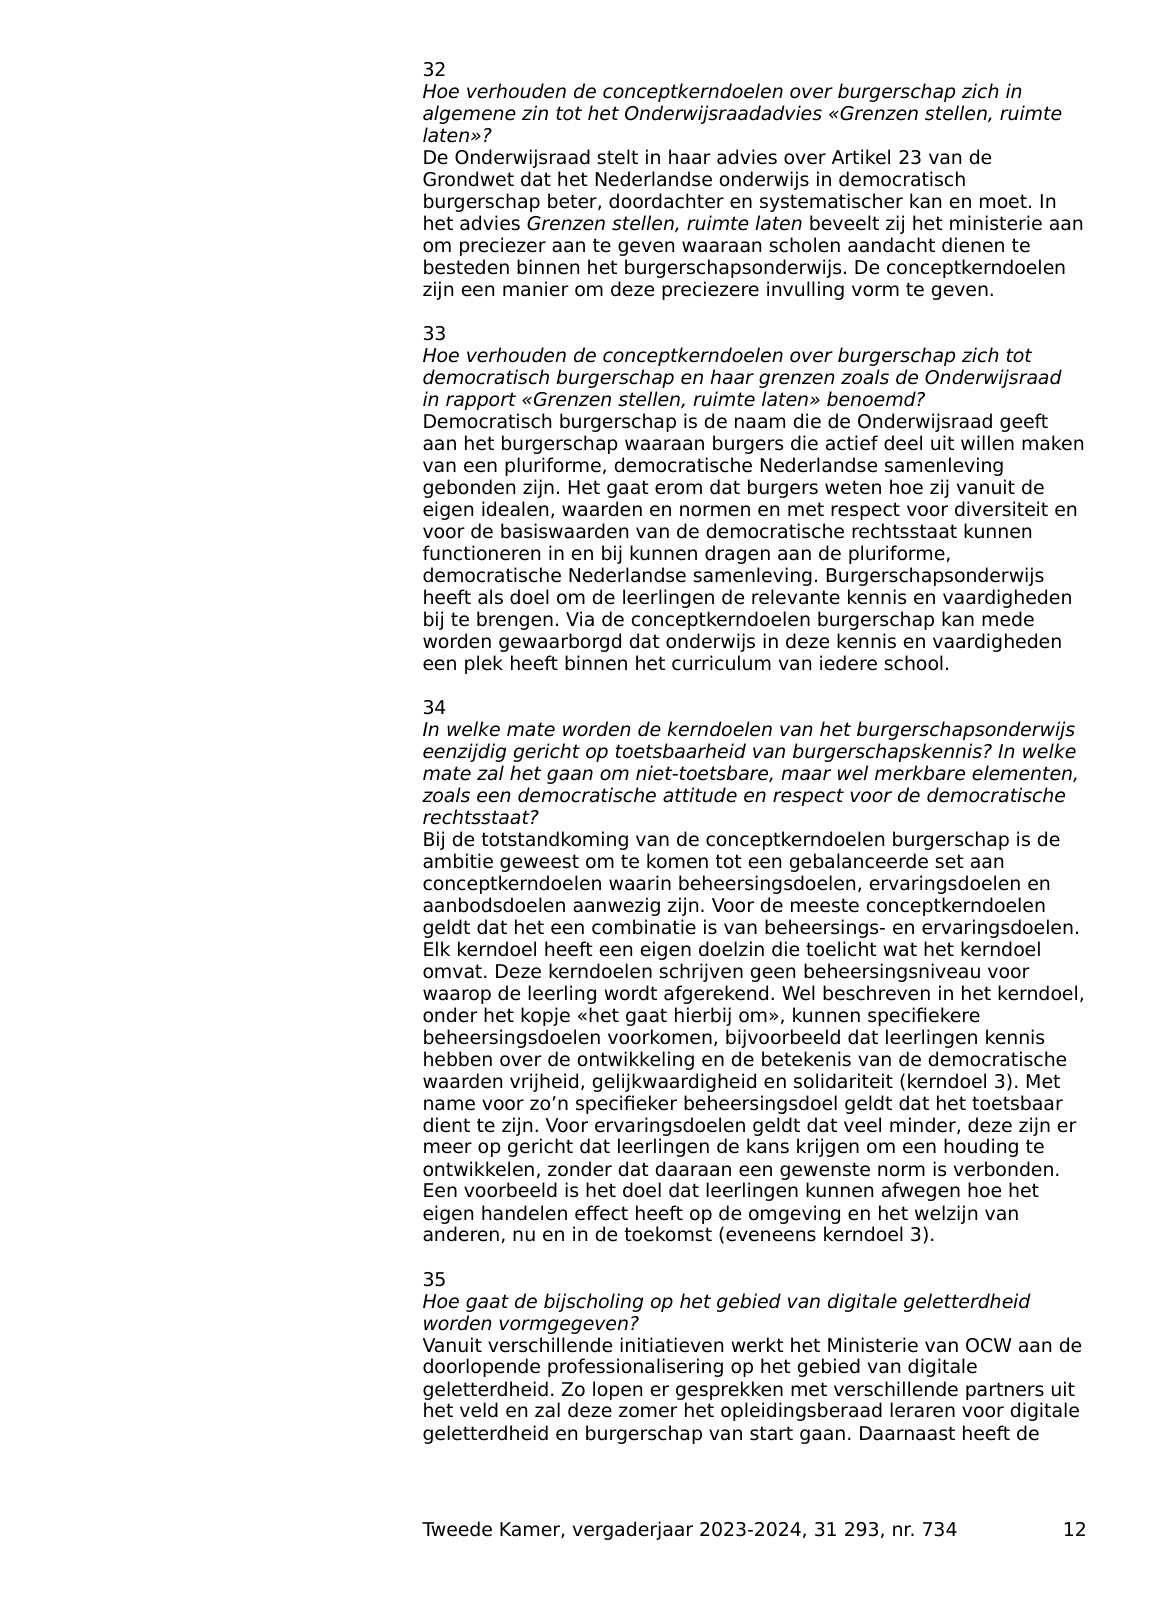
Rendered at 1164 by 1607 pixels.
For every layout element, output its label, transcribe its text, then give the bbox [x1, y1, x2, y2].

text Hoe verhouden de conceptkerndoelen over burgerschap zich tot democratisch burgerschap en haar grenzen zoals de Onderwijsraad in rapport «Grenzen stellen, ruimte laten» benoemd? [422, 345, 1087, 411]
text 32 [422, 59, 1087, 81]
text De Onderwijsraad stelt in haar advies over Artikel 23 van de Grondwet dat het Nederlandse onderwijs in democratisch burgerschap beter, doordachter en systematischer kan en moet. In het advies Grenzen stellen, ruimte laten beveelt zij het ministerie aan om preciezer aan te geven waaraan scholen aandacht dienen te besteden binnen het burgerschapsonderwijs. De conceptkerndoelen zijn een manier om deze preciezere invulling vorm te geven. [422, 147, 1087, 301]
text 34 [422, 697, 1087, 719]
text Vanuit verschillende initiatieven werkt het Ministerie van OCW aan de doorlopende professionalisering op het gebied van digitale geletterdheid. Zo lopen er gesprekken met verschillende partners uit het veld en zal deze zomer het opleidingsberaad leraren voor digitale geletterdheid en burgerschap van start gaan. Daarnaast heeft de [422, 1334, 1087, 1444]
text Hoe verhouden de conceptkerndoelen over burgerschap zich in algemene zin tot het Onderwijsraadadvies «Grenzen stellen, ruimte laten»? [422, 81, 1087, 147]
text 35 [422, 1268, 1087, 1291]
text Democratisch burgerschap is de naam die de Onderwijsraad geeft aan het burgerschap waaraan burgers die actief deel uit willen maken van een pluriforme, democratische Nederlandse samenleving gebonden zijn. Het gaat erom dat burgers weten hoe zij vanuit de eigen idealen, waarden en normen en met respect voor diversiteit en voor de basiswaarden van de democratische rechtsstaat kunnen functioneren in en bij kunnen dragen aan de pluriforme, democratische Nederlandse samenleving. Burgerschapsonderwijs heeft als doel om de leerlingen de relevante kennis en vaardigheden bij te brengen. Via de conceptkerndoelen burgerschap kan mede worden gewaarborgd dat onderwijs in deze kennis en vaardigheden een plek heeft binnen het curriculum van iedere school. [422, 411, 1087, 675]
text Hoe gaat de bijscholing op het gebied van digitale geletterdheid worden vormgegeven? [422, 1291, 1087, 1334]
text In welke mate worden de kerndoelen van het burgerschapsonderwijs eenzijdig gericht op toetsbaarheid van burgerschapskennis? In welke mate zal het gaan om niet-toetsbare, maar wel merkbare elementen, zoals een democratische attitude en respect voor de democratische rechtsstaat? [422, 719, 1087, 829]
text 33 [422, 323, 1087, 345]
text Bij de totstandkoming van de conceptkerndoelen burgerschap is de ambitie geweest om te komen tot een gebalanceerde set aan conceptkerndoelen waarin beheersingsdoelen, ervaringsdoelen en aanbodsdoelen aanwezig zijn. Voor de meeste conceptkerndoelen geldt dat het een combinatie is van beheersings- en ervaringsdoelen. Elk kerndoel heeft een eigen doelzin die toelicht wat het kerndoel omvat. Deze kerndoelen schrijven geen beheersingsniveau voor waarop de leerling wordt afgerekend. Wel beschreven in het kerndoel, onder het kopje «het gaat hierbij om», kunnen specifiekere beheersingsdoelen voorkomen, bijvoorbeeld dat leerlingen kennis hebben over de ontwikkeling en de betekenis van de democratische waarden vrijheid, gelijkwaardigheid en solidariteit (kerndoel 3). Met name voor zo’n specifieker beheersingsdoel geldt dat het toetsbaar dient te zijn. Voor ervaringsdoelen geldt dat veel minder, deze zijn er meer op gericht dat leerlingen de kans krijgen om een houding te ontwikkelen, zonder dat daaraan een gewenste norm is verbonden. Een voorbeeld is het doel dat leerlingen kunnen afwegen hoe het eigen handelen effect heeft op de omgeving en het welzijn van anderen, nu en in de toekomst (eveneens kerndoel 3). [422, 829, 1087, 1246]
